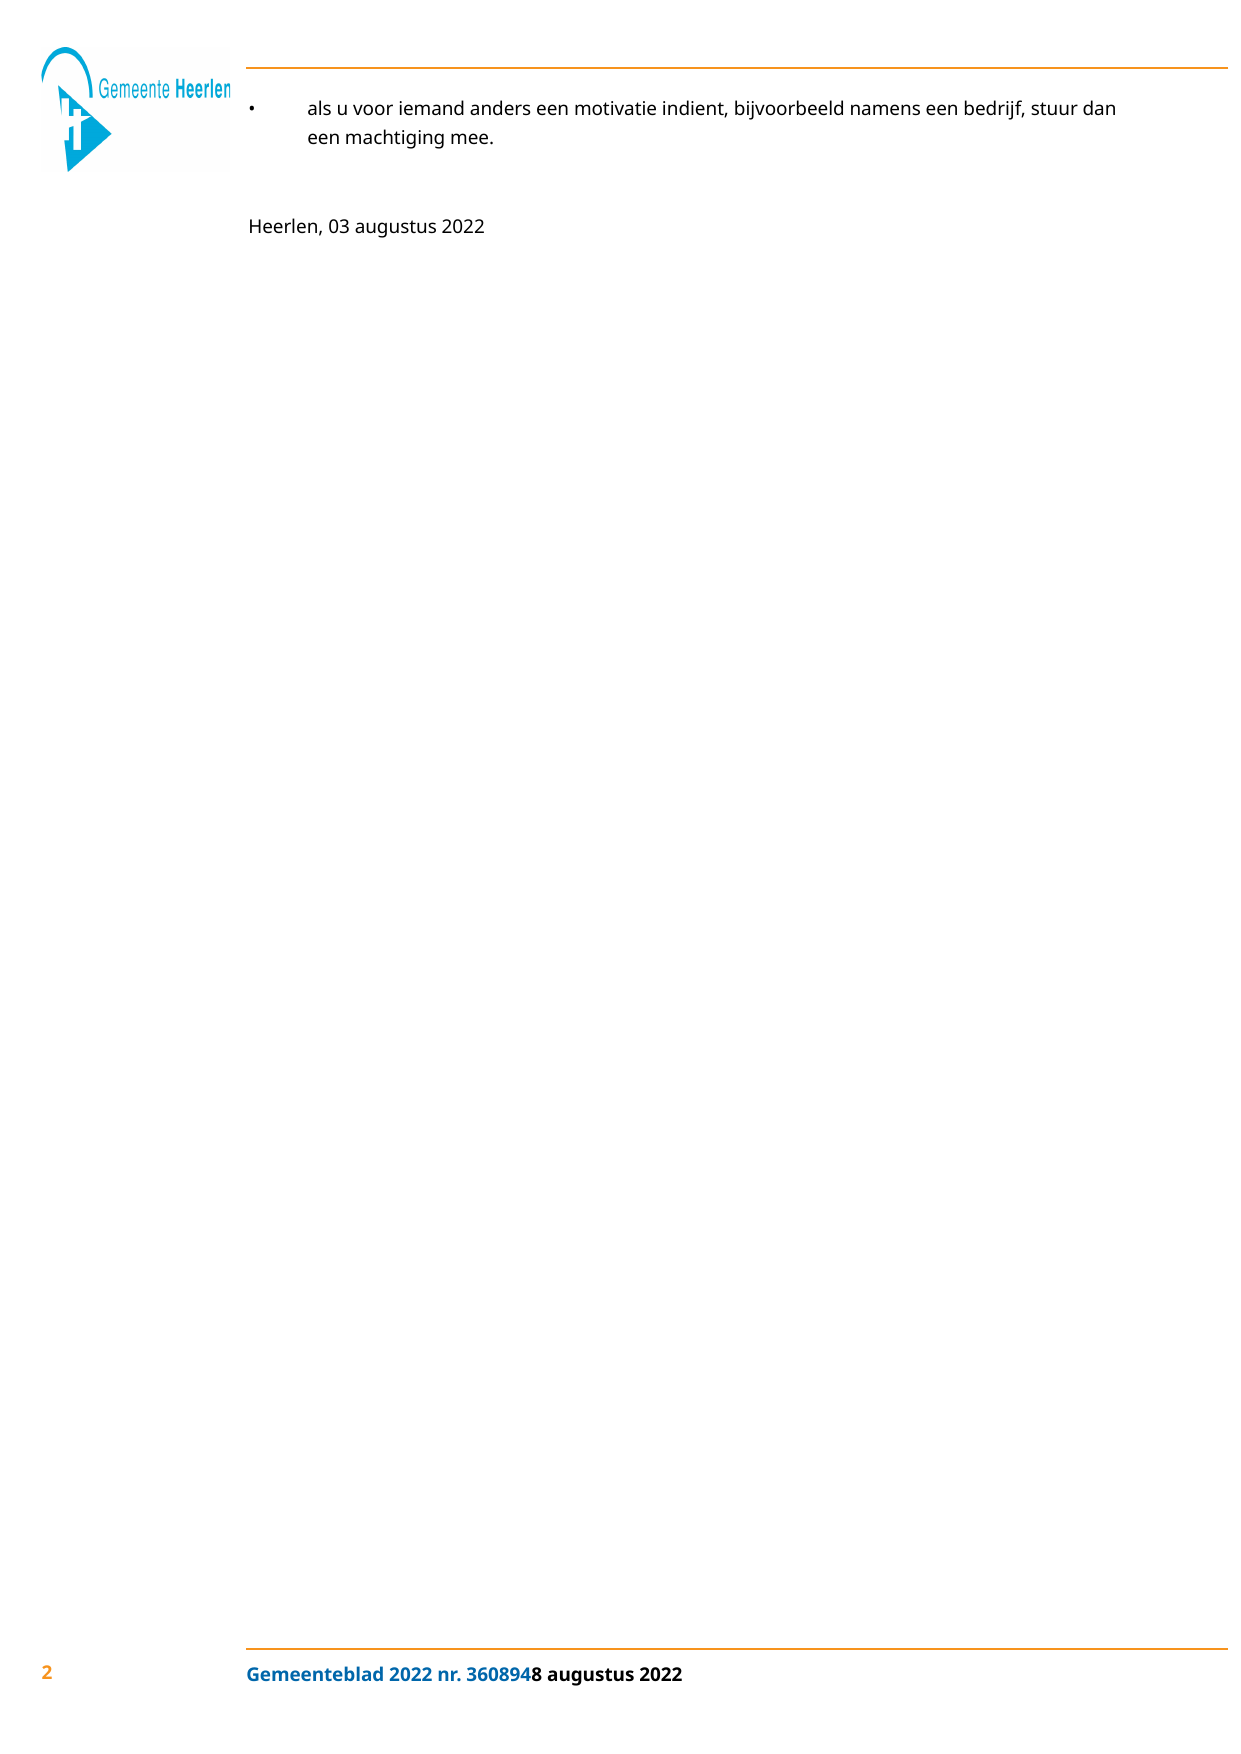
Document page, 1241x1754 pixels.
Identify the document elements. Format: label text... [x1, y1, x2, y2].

list als u voor iemand anders een motivatie indient, bijvoorbeeld namens een bedrijf, stuur dan een machtiging mee. [248, 95, 1152, 150]
picture [41, 47, 231, 172]
text Heerlen, 03 augustus 2022 [248, 213, 1152, 239]
picture [41, 47, 59, 70]
